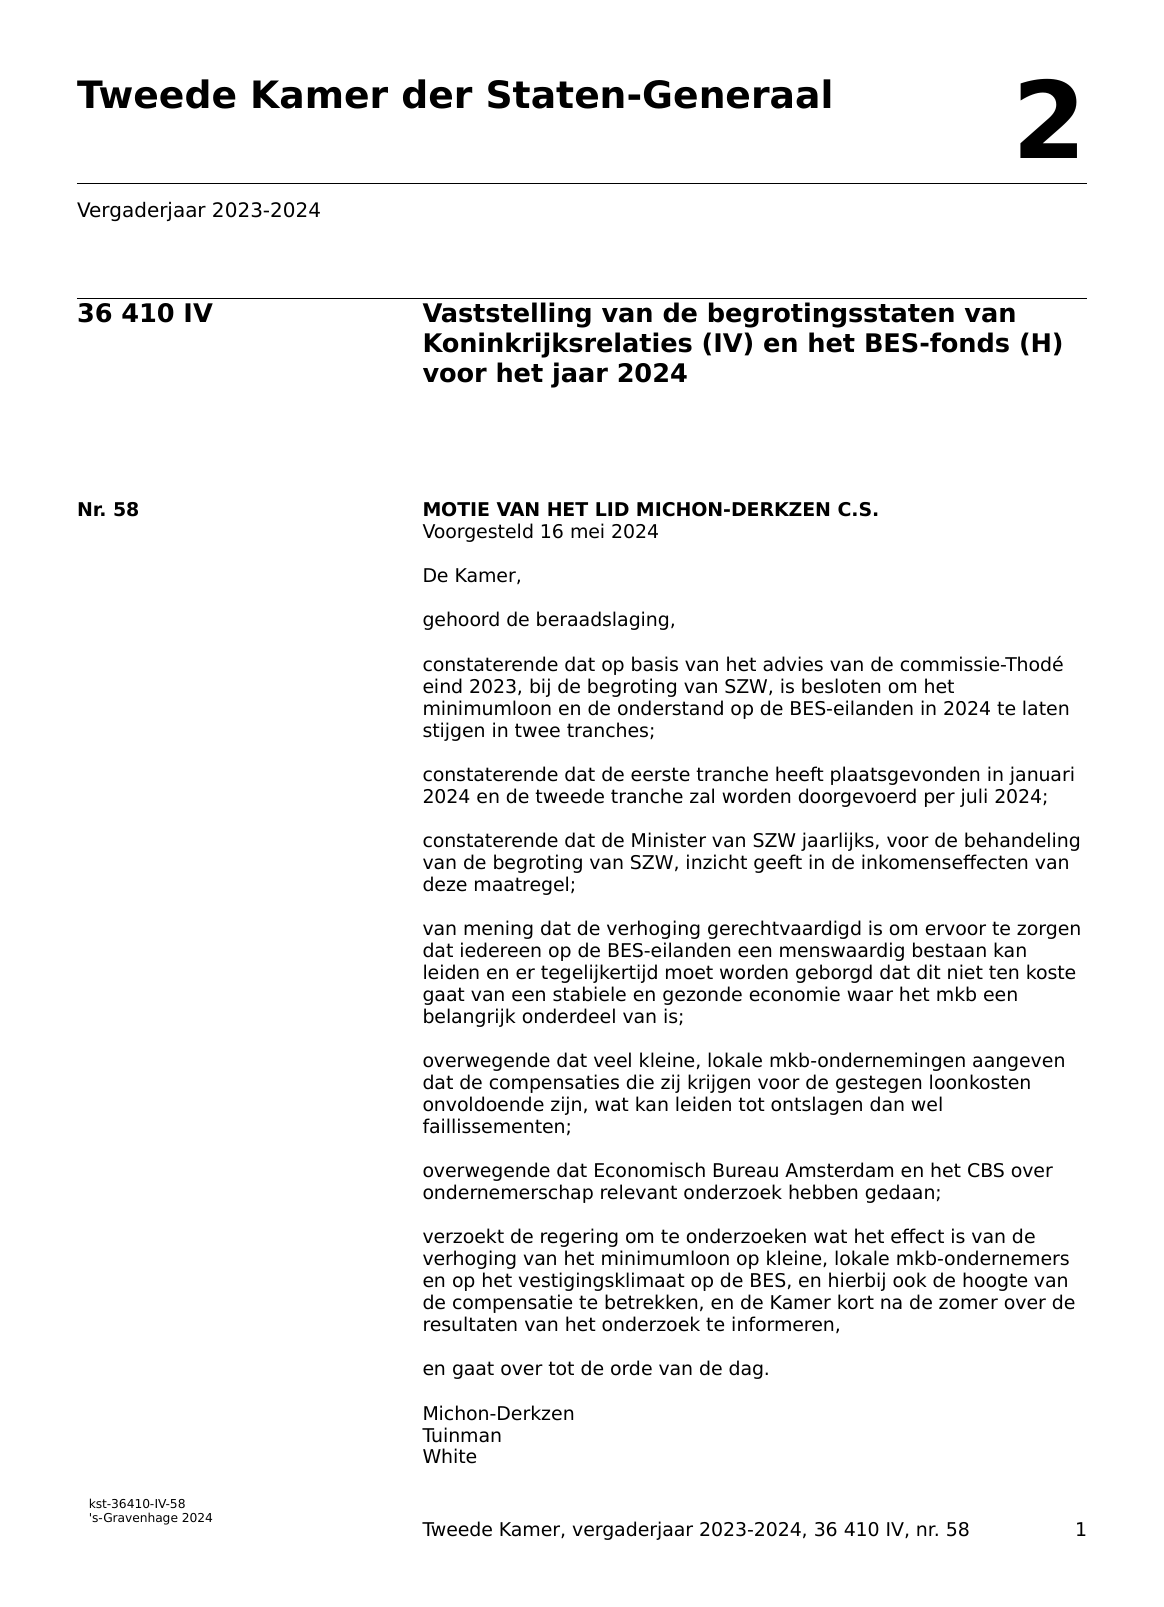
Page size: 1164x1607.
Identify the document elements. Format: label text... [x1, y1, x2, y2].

text verzoekt de regering om te onderzoeken wat het effect is van de verhoging van het minimumloon op kleine, lokale mkb-ondernemers en op het vestigingsklimaat op de BES, en hierbij ook de hoogte van de compensatie te betrekken, en de Kamer kort na de zomer over de resultaten van het onderzoek te informeren, [422, 1226, 1087, 1336]
text overwegende dat Economisch Bureau Amsterdam en het CBS over ondernemerschap relevant onderzoek hebben gedaan; [422, 1160, 1087, 1204]
text kst-36410-IV-58 [88, 1497, 323, 1511]
subtitle 36 410 IV Vaststelling van de begrotingsstaten van Koninkrijksrelaties (IV) en het BES-fonds (H) voor het jaar 2024 [77, 299, 1087, 388]
text 's-Gravenhage 2024 [88, 1511, 323, 1525]
table_header Tweede Kamer der Staten-Generaal [77, 59, 886, 183]
text constaterende dat de Minister van SZW jaarlijks, voor de behandeling van de begroting van SZW, inzicht geeft in de inkomenseffecten van deze maatregel; [422, 830, 1087, 896]
text De Kamer, [422, 565, 1087, 587]
text Tuinman [422, 1424, 1087, 1446]
text gehoord de beraadslaging, [422, 609, 1087, 631]
text Michon-Derkzen [422, 1402, 1087, 1424]
text overwegende dat veel kleine, lokale mkb-ondernemingen aangeven dat de compensaties die zij krijgen voor de gestegen loonkosten onvoldoende zijn, wat kan leiden tot ontslagen dan wel faillissementen; [422, 1050, 1087, 1138]
text White [422, 1446, 1087, 1468]
table_header 2 [886, 59, 1087, 183]
text en gaat over tot de orde van de dag. [422, 1358, 1087, 1380]
text constaterende dat de eerste tranche heeft plaatsgevonden in januari 2024 en de tweede tranche zal worden doorgevoerd per juli 2024; [422, 764, 1087, 808]
subtitle Nr. 58 MOTIE VAN HET LID MICHON-DERKZEN C.S. [77, 499, 1087, 521]
text constaterende dat op basis van het advies van de commissie-Thodé eind 2023, bij de begroting van SZW, is besloten om het minimumloon en de onderstand op de BES-eilanden in 2024 te laten stijgen in twee tranches; [422, 653, 1087, 741]
text van mening dat de verhoging gerechtvaardigd is om ervoor te zorgen dat iedereen op de BES-eilanden een menswaardig bestaan kan leiden en er tegelijkertijd moet worden geborgd dat dit niet ten koste gaat van een stabiele en gezonde economie waar het mkb een belangrijk onderdeel van is; [422, 918, 1087, 1028]
text Voorgesteld 16 mei 2024 [422, 521, 1087, 543]
table_cell Vergaderjaar 2023-2024 [77, 184, 1087, 298]
